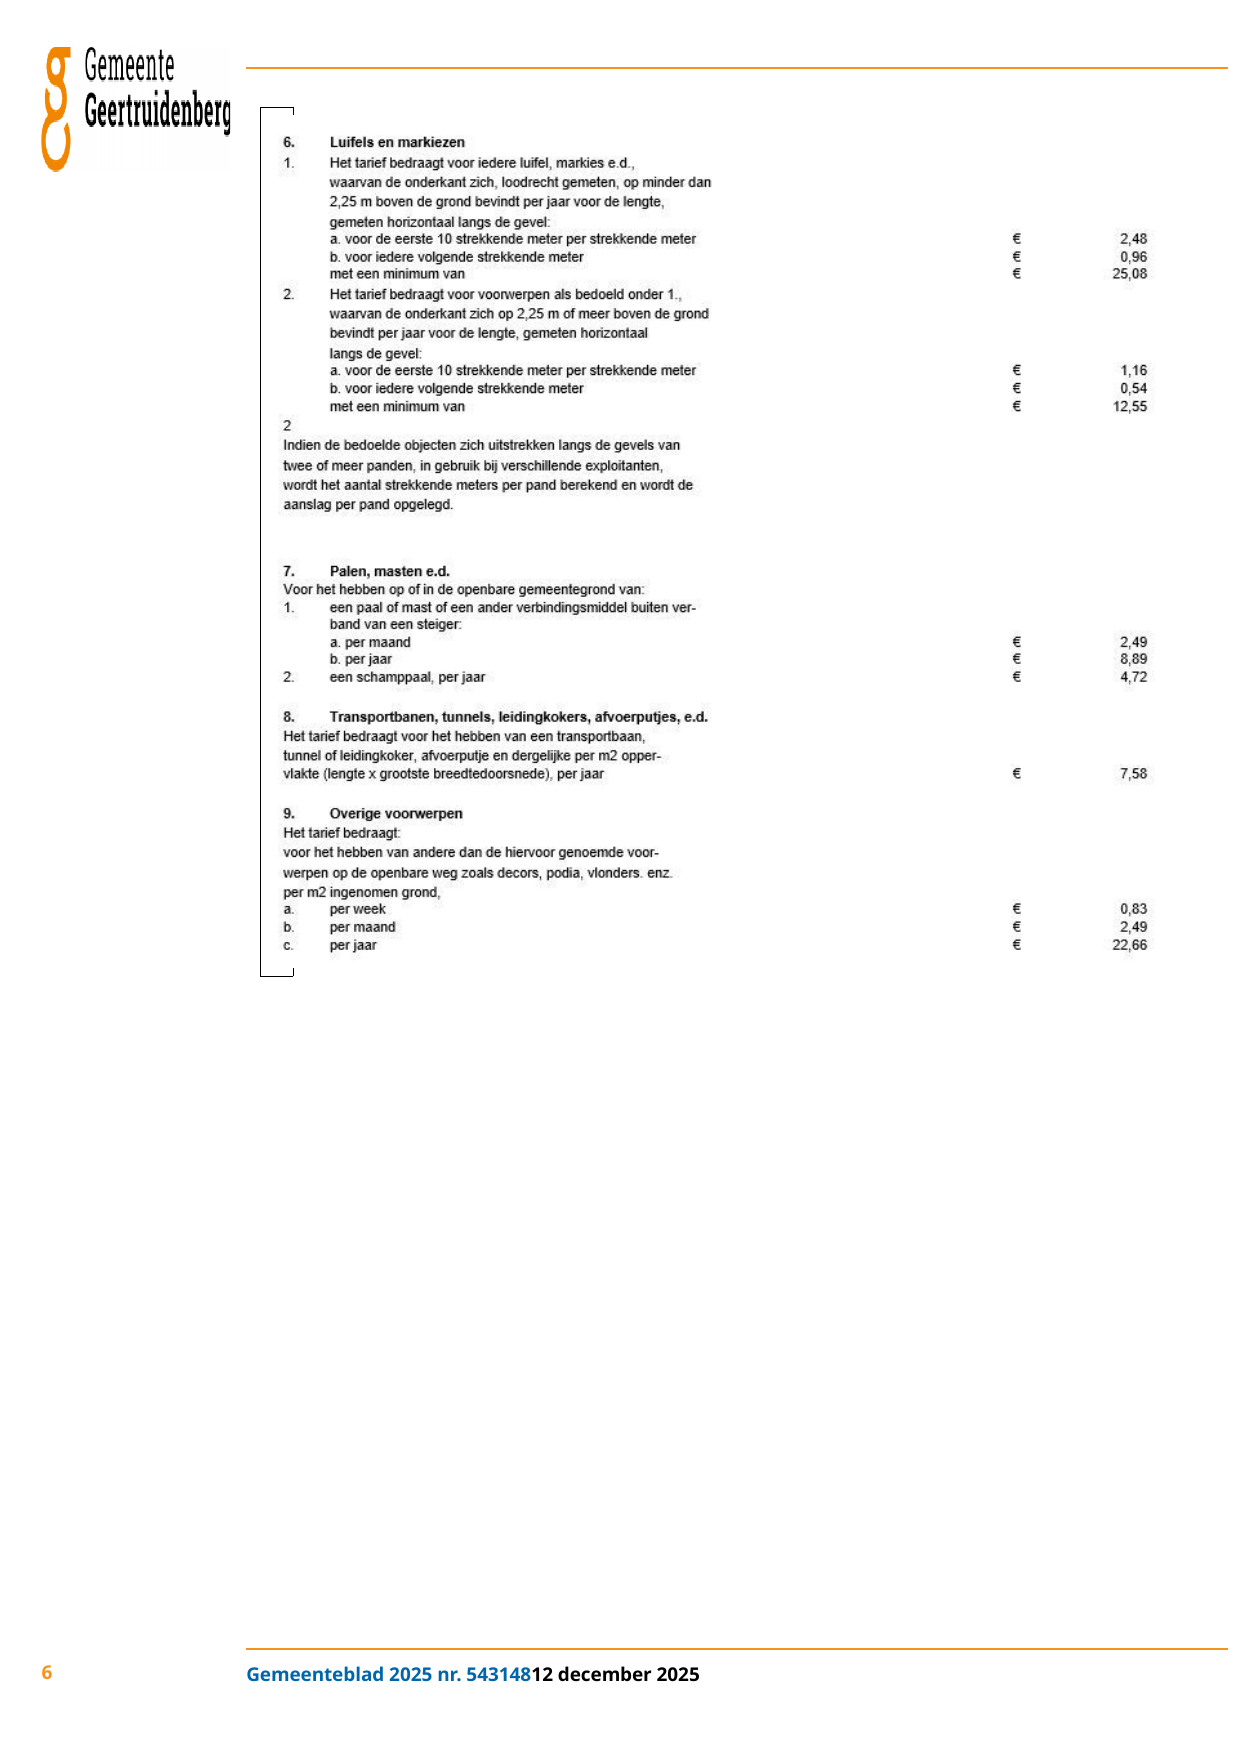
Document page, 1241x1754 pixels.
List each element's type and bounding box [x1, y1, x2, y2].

picture [41, 47, 231, 172]
picture [268, 115, 1173, 968]
